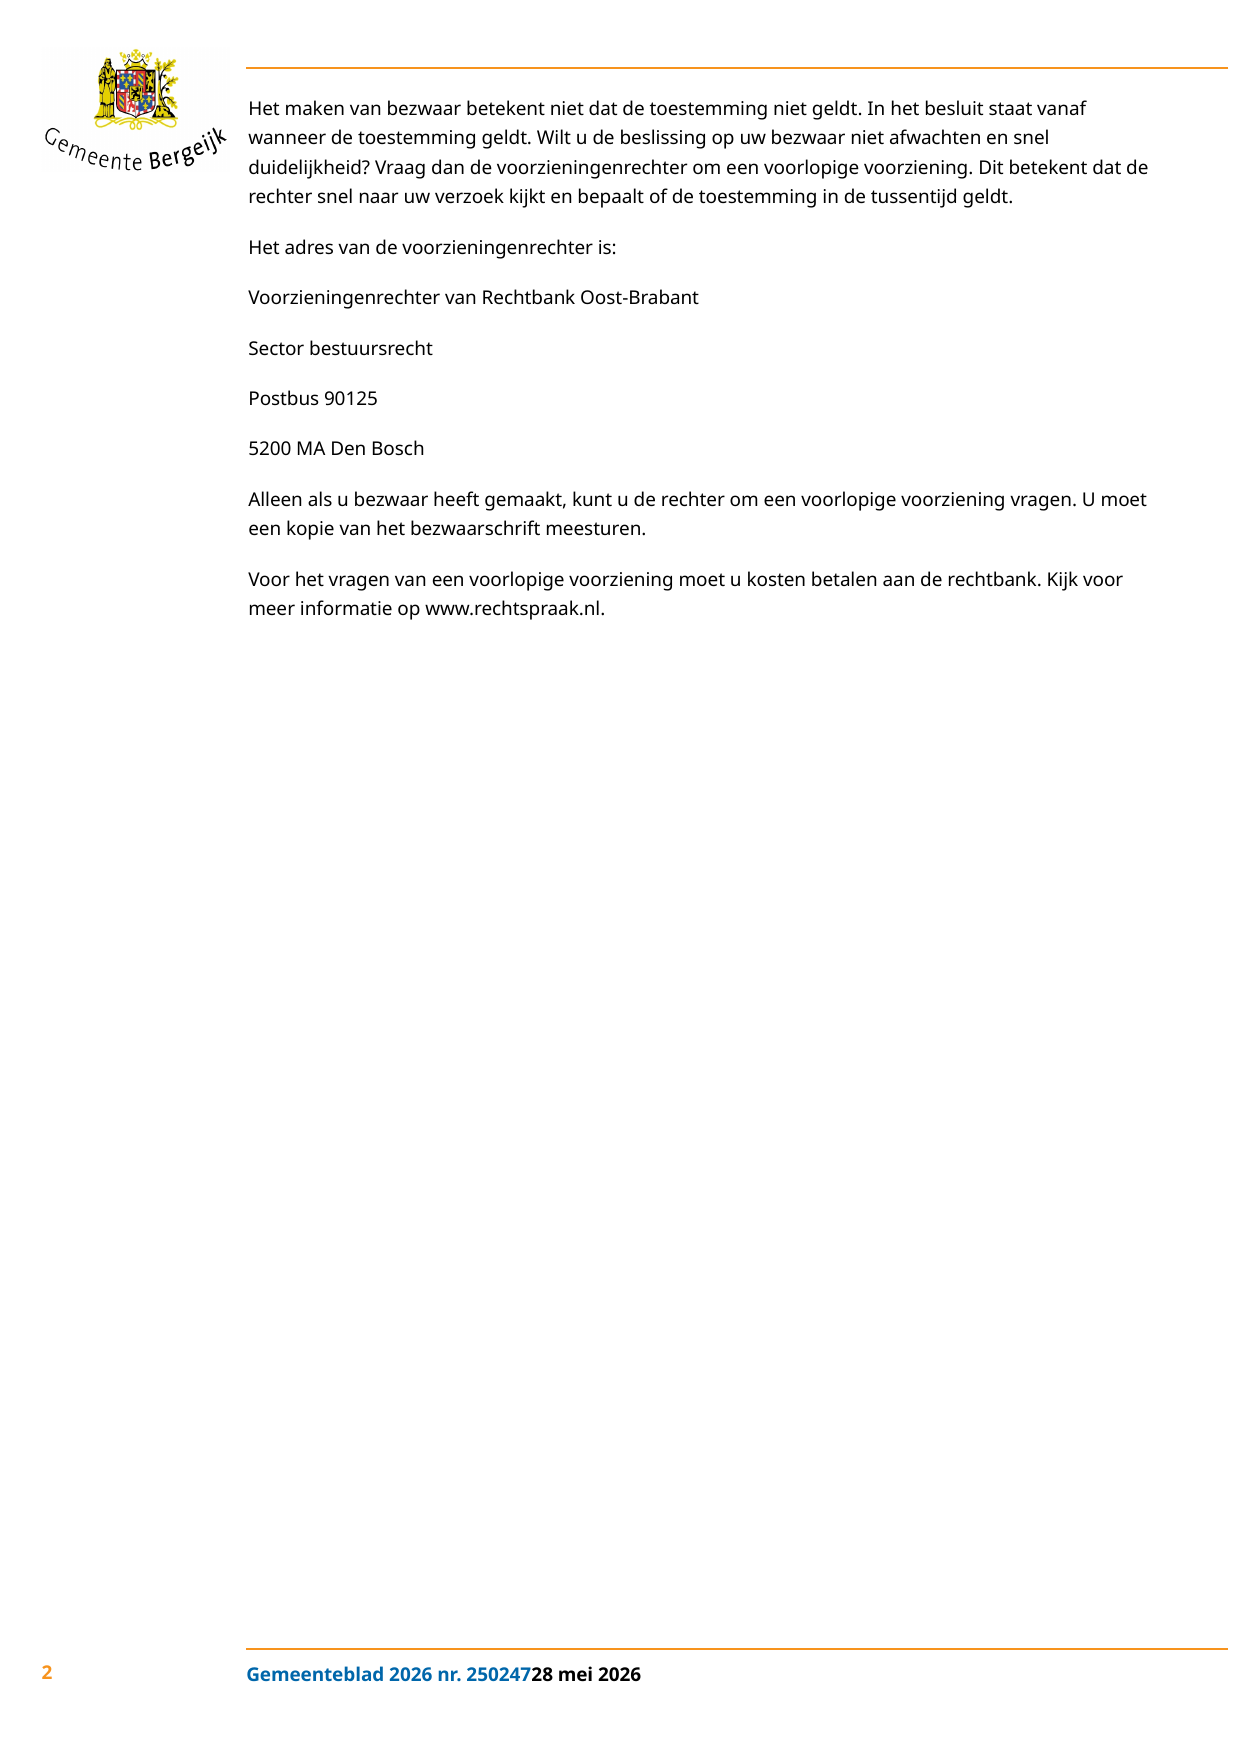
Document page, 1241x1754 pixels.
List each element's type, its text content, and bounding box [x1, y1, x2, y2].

text Sector bestuursrecht [248, 335, 1152, 361]
text Alleen als u bezwaar heeft gemaakt, kunt u de rechter om een voorlopige voorziening vragen. U moet een kopie van het bezwaarschrift meesturen. [248, 486, 1152, 541]
text Postbus 90125 [248, 385, 1152, 411]
text Het maken van bezwaar betekent niet dat de toestemming niet geldt. In het besluit staat vanaf wanneer de toestemming geldt. Wilt u de beslissing op uw bezwaar niet afwachten en snel duidelijkheid? Vraag dan de voorzieningenrechter om een voorlopige voorziening. Dit betekent dat de rechter snel naar uw verzoek kijkt en bepaalt of de toestemming in de tussentijd geldt. [248, 95, 1152, 209]
text Voor het vragen van een voorlopige voorziening moet u kosten betalen aan de rechtbank. Kijk voor meer informatie op www.rechtspraak.nl. [248, 566, 1152, 621]
text 5200 MA Den Bosch [248, 436, 1152, 461]
text Voorzieningenrechter van Rechtbank Oost-Brabant [248, 284, 1152, 310]
text Het adres van de voorzieningenrechter is: [248, 234, 1152, 260]
picture [41, 47, 231, 172]
